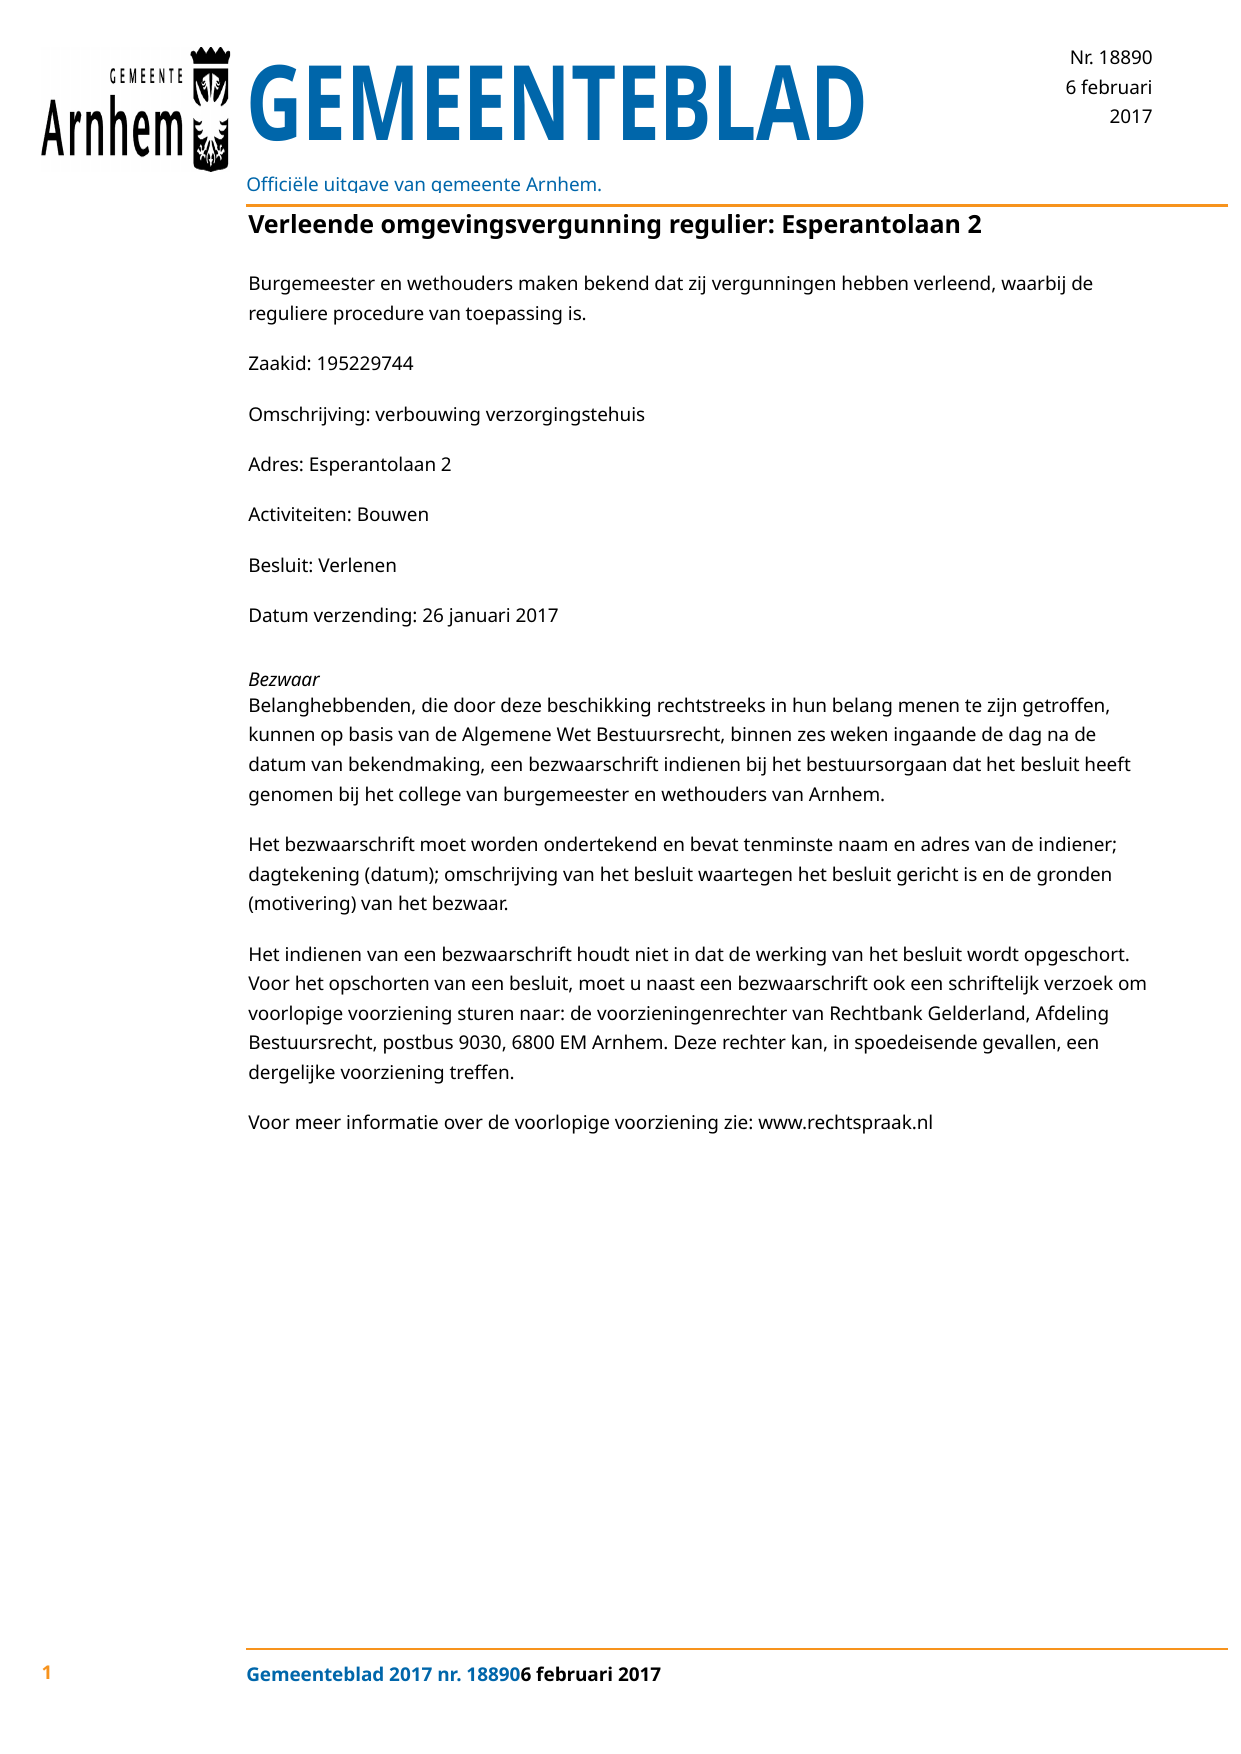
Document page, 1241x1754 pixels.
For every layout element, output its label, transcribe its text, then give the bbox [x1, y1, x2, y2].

text Zaakid: 195229744 [248, 350, 1152, 376]
text Verleende omgevingsvergunning regulier: Esperantolaan 2 [248, 207, 1152, 241]
text Belanghebbenden, die door deze beschikking rechtstreeks in hun belang menen te zijn getroffen, kunnen op basis van de Algemene Wet Bestuursrecht, binnen zes weken ingaande de dag na de datum van bekendmaking, een bezwaarschrift indienen bij het bestuursorgaan dat het besluit heeft genomen bij het college van burgemeester en wethouders van Arnhem. [248, 692, 1152, 807]
text Burgemeester en wethouders maken bekend dat zij vergunningen hebben verleend, waarbij de reguliere procedure van toepassing is. [248, 270, 1152, 326]
text Bezwaar [248, 666, 1152, 692]
text Datum verzending: 26 januari 2017 [248, 602, 1152, 628]
text Omschrijving: verbouwing verzorgingstehuis [248, 401, 1152, 426]
text Het indienen van een bezwaarschrift houdt niet in dat de werking van het besluit wordt opgeschort. Voor het opschorten van een besluit, moet u naast een bezwaarschrift ook een schriftelijk verzoek om voorlopige voorziening sturen naar: de voorzieningenrechter van Rechtbank Gelderland, Afdeling Bestuursrecht, postbus 9030, 6800 EM Arnhem. Deze rechter kan, in spoedeisende gevallen, een dergelijke voorziening treffen. [248, 941, 1152, 1085]
text Activiteiten: Bouwen [248, 502, 1152, 527]
text Het bezwaarschrift moet worden ondertekend en bevat tenminste naam en adres van de indiener; dagtekening (datum); omschrijving van het besluit waartegen het besluit gericht is en de gronden (motivering) van het bezwaar. [248, 831, 1152, 916]
picture [41, 47, 231, 172]
text Besluit: Verlenen [248, 552, 1152, 578]
text Voor meer informatie over de voorlopige voorziening zie: www.rechtspraak.nl [248, 1109, 1152, 1135]
text Adres: Esperantolaan 2 [248, 451, 1152, 477]
